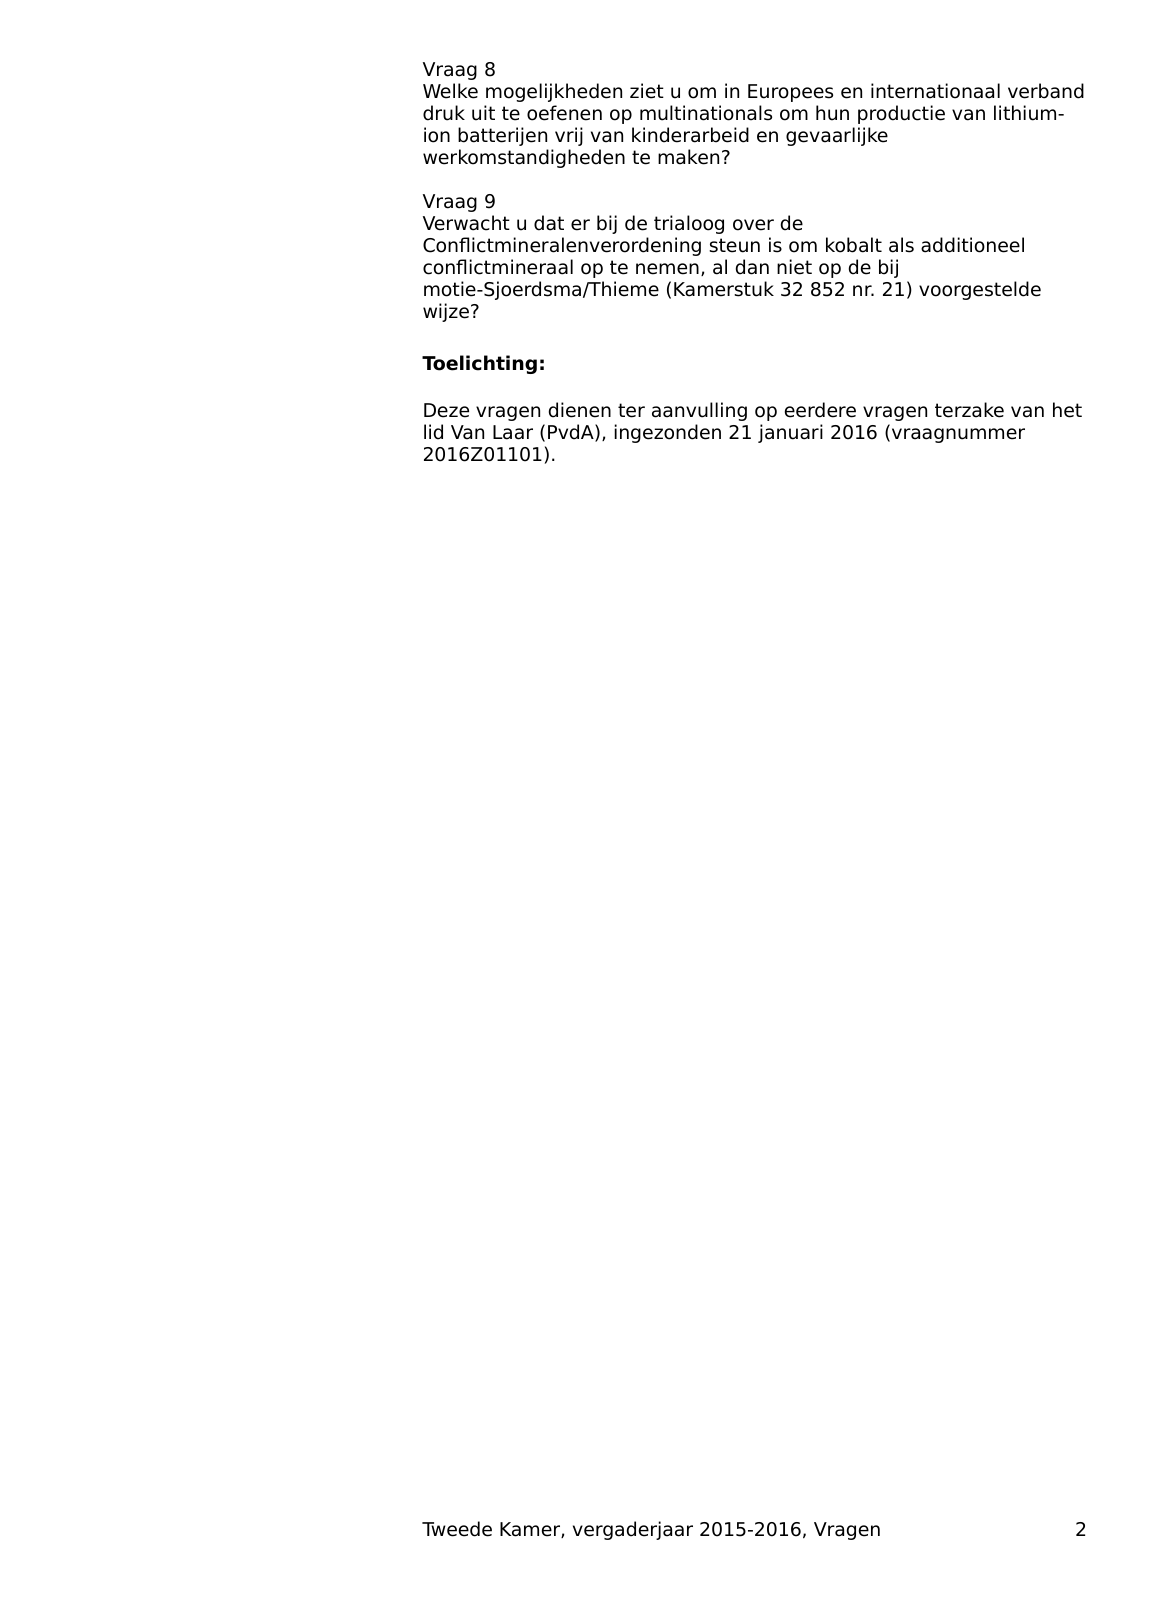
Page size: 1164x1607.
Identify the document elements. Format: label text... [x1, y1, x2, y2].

text Verwacht u dat er bij de trialoog over de Conflictmineralenverordening steun is om kobalt als additioneel conflictmineraal op te nemen, al dan niet op de bij motie-Sjoerdsma/Thieme (Kamerstuk 32 852 nr. 21) voorgestelde wijze? [422, 213, 1087, 323]
subtitle Toelichting: [422, 353, 1087, 375]
text Vraag 8 [422, 59, 1087, 81]
text Vraag 9 [422, 191, 1087, 213]
text Welke mogelijkheden ziet u om in Europees en internationaal verband druk uit te oefenen op multinationals om hun productie van lithium-ion batterijen vrij van kinderarbeid en gevaarlijke werkomstandigheden te maken? [422, 81, 1087, 169]
text Deze vragen dienen ter aanvulling op eerdere vragen terzake van het lid Van Laar (PvdA), ingezonden 21 januari 2016 (vraagnummer 2016Z01101). [422, 400, 1087, 466]
